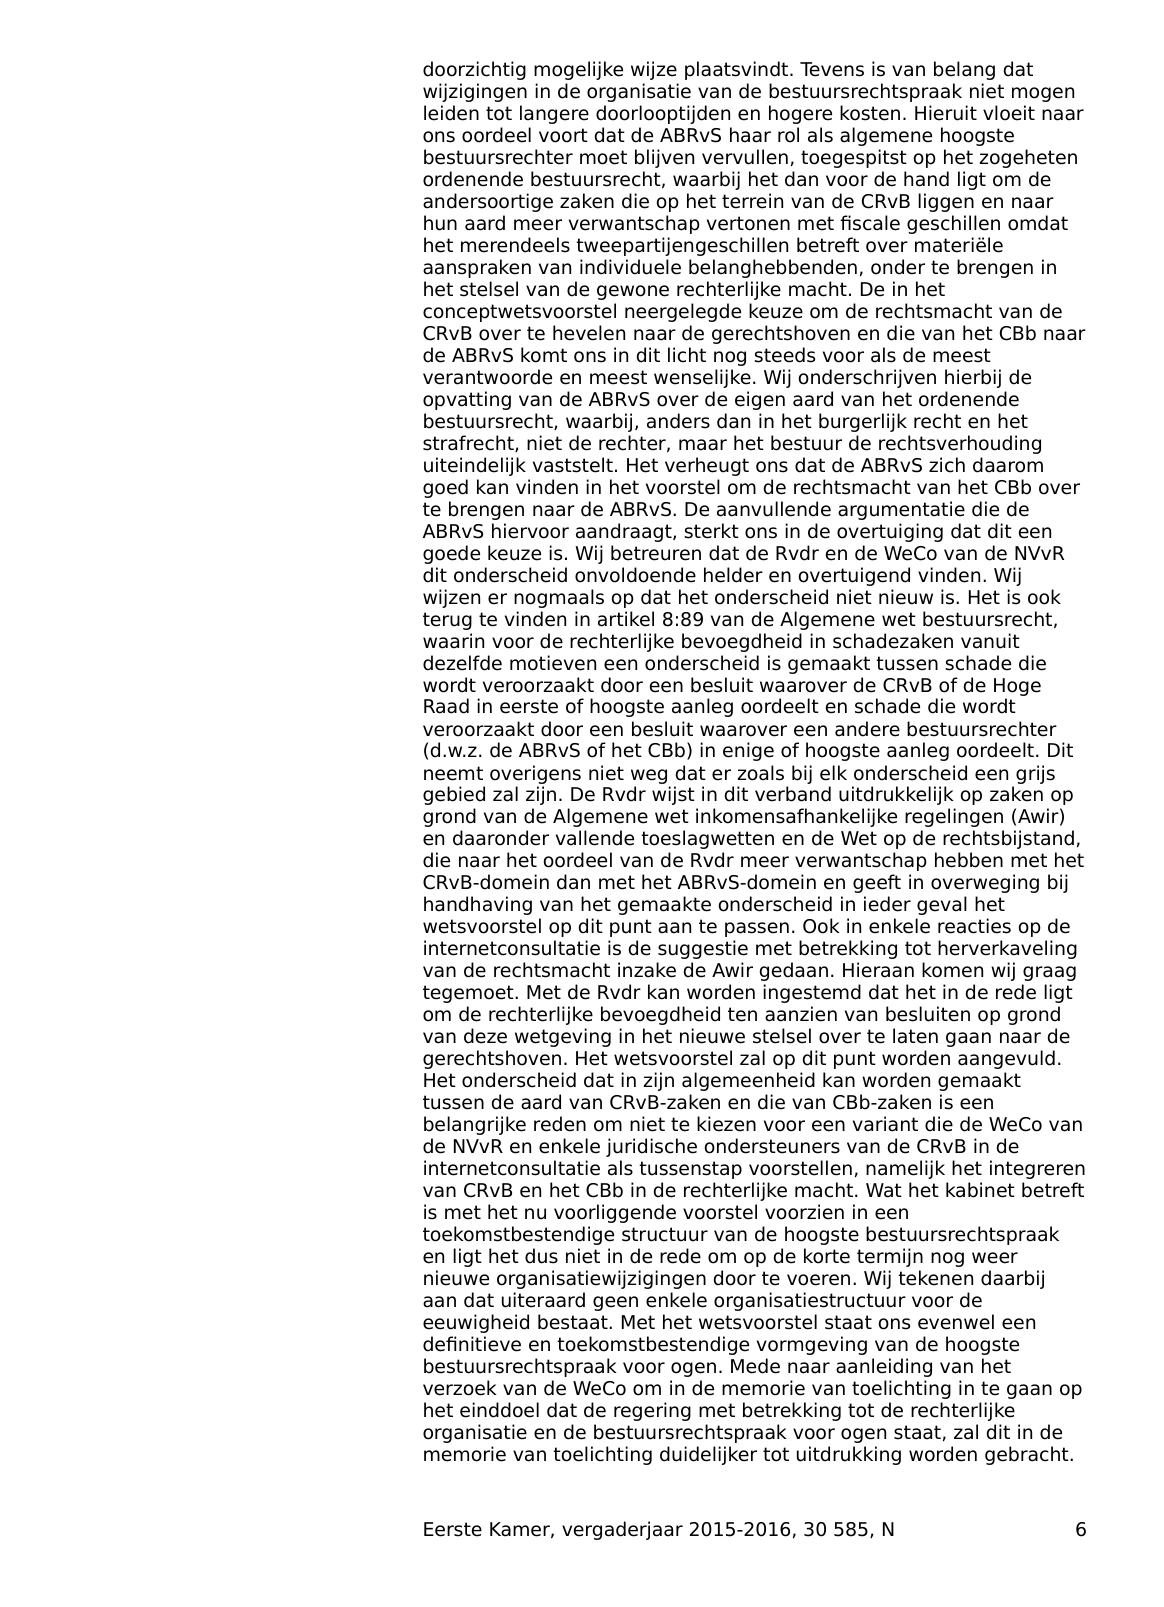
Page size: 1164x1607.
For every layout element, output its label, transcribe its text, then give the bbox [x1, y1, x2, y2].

text doorzichtig mogelijke wijze plaatsvindt. Tevens is van belang dat wijzigingen in de organisatie van de bestuursrechtspraak niet mogen leiden tot langere doorlooptijden en hogere kosten. Hieruit vloeit naar ons oordeel voort dat de ABRvS haar rol als algemene hoogste bestuursrechter moet blijven vervullen, toegespitst op het zogeheten ordenende bestuursrecht, waarbij het dan voor de hand ligt om de andersoortige zaken die op het terrein van de CRvB liggen en naar hun aard meer verwantschap vertonen met fiscale geschillen omdat het merendeels tweepartijengeschillen betreft over materiële aanspraken van individuele belanghebbenden, onder te brengen in het stelsel van de gewone rechterlijke macht. De in het conceptwetsvoorstel neergelegde keuze om de rechtsmacht van de CRvB over te hevelen naar de gerechtshoven en die van het CBb naar de ABRvS komt ons in dit licht nog steeds voor als de meest verantwoorde en meest wenselijke. Wij onderschrijven hierbij de opvatting van de ABRvS over de eigen aard van het ordenende bestuursrecht, waarbij, anders dan in het burgerlijk recht en het strafrecht, niet de rechter, maar het bestuur de rechtsverhouding uiteindelijk vaststelt. Het verheugt ons dat de ABRvS zich daarom goed kan vinden in het voorstel om de rechtsmacht van het CBb over te brengen naar de ABRvS. De aanvullende argumentatie die de ABRvS hiervoor aandraagt, sterkt ons in de overtuiging dat dit een goede keuze is. Wij betreuren dat de Rvdr en de WeCo van de NVvR dit onderscheid onvoldoende helder en overtuigend vinden. Wij wijzen er nogmaals op dat het onderscheid niet nieuw is. Het is ook terug te vinden in artikel 8:89 van de Algemene wet bestuursrecht, waarin voor de rechterlijke bevoegdheid in schadezaken vanuit dezelfde motieven een onderscheid is gemaakt tussen schade die wordt veroorzaakt door een besluit waarover de CRvB of de Hoge Raad in eerste of hoogste aanleg oordeelt en schade die wordt veroorzaakt door een besluit waarover een andere bestuursrechter (d.w.z. de ABRvS of het CBb) in enige of hoogste aanleg oordeelt. Dit neemt overigens niet weg dat er zoals bij elk onderscheid een grijs gebied zal zijn. De Rvdr wijst in dit verband uitdrukkelijk op zaken op grond van de Algemene wet inkomensafhankelijke regelingen (Awir) en daaronder vallende toeslagwetten en de Wet op de rechtsbijstand, die naar het oordeel van de Rvdr meer verwantschap hebben met het CRvB-domein dan met het ABRvS-domein en geeft in overweging bij handhaving van het gemaakte onderscheid in ieder geval het wetsvoorstel op dit punt aan te passen. Ook in enkele reacties op de internetconsultatie is de suggestie met betrekking tot herverkaveling van de rechtsmacht inzake de Awir gedaan. Hieraan komen wij graag tegemoet. Met de Rvdr kan worden ingestemd dat het in de rede ligt om de rechterlijke bevoegdheid ten aanzien van besluiten op grond van deze wetgeving in het nieuwe stelsel over te laten gaan naar de gerechtshoven. Het wetsvoorstel zal op dit punt worden aangevuld. [422, 59, 1087, 1070]
text Het onderscheid dat in zijn algemeenheid kan worden gemaakt tussen de aard van CRvB-zaken en die van CBb-zaken is een belangrijke reden om niet te kiezen voor een variant die de WeCo van de NVvR en enkele juridische ondersteuners van de CRvB in de internetconsultatie als tussenstap voorstellen, namelijk het integreren van CRvB en het CBb in de rechterlijke macht. Wat het kabinet betreft is met het nu voorliggende voorstel voorzien in een toekomstbestendige structuur van de hoogste bestuursrechtspraak en ligt het dus niet in de rede om op de korte termijn nog weer nieuwe organisatiewijzigingen door te voeren. Wij tekenen daarbij aan dat uiteraard geen enkele organisatiestructuur voor de eeuwigheid bestaat. Met het wetsvoorstel staat ons evenwel een definitieve en toekomstbestendige vormgeving van de hoogste bestuursrechtspraak voor ogen. Mede naar aanleiding van het verzoek van de WeCo om in de memorie van toelichting in te gaan op het einddoel dat de regering met betrekking tot de rechterlijke organisatie en de bestuursrechtspraak voor ogen staat, zal dit in de memorie van toelichting duidelijker tot uitdrukking worden gebracht. [422, 1070, 1087, 1466]
